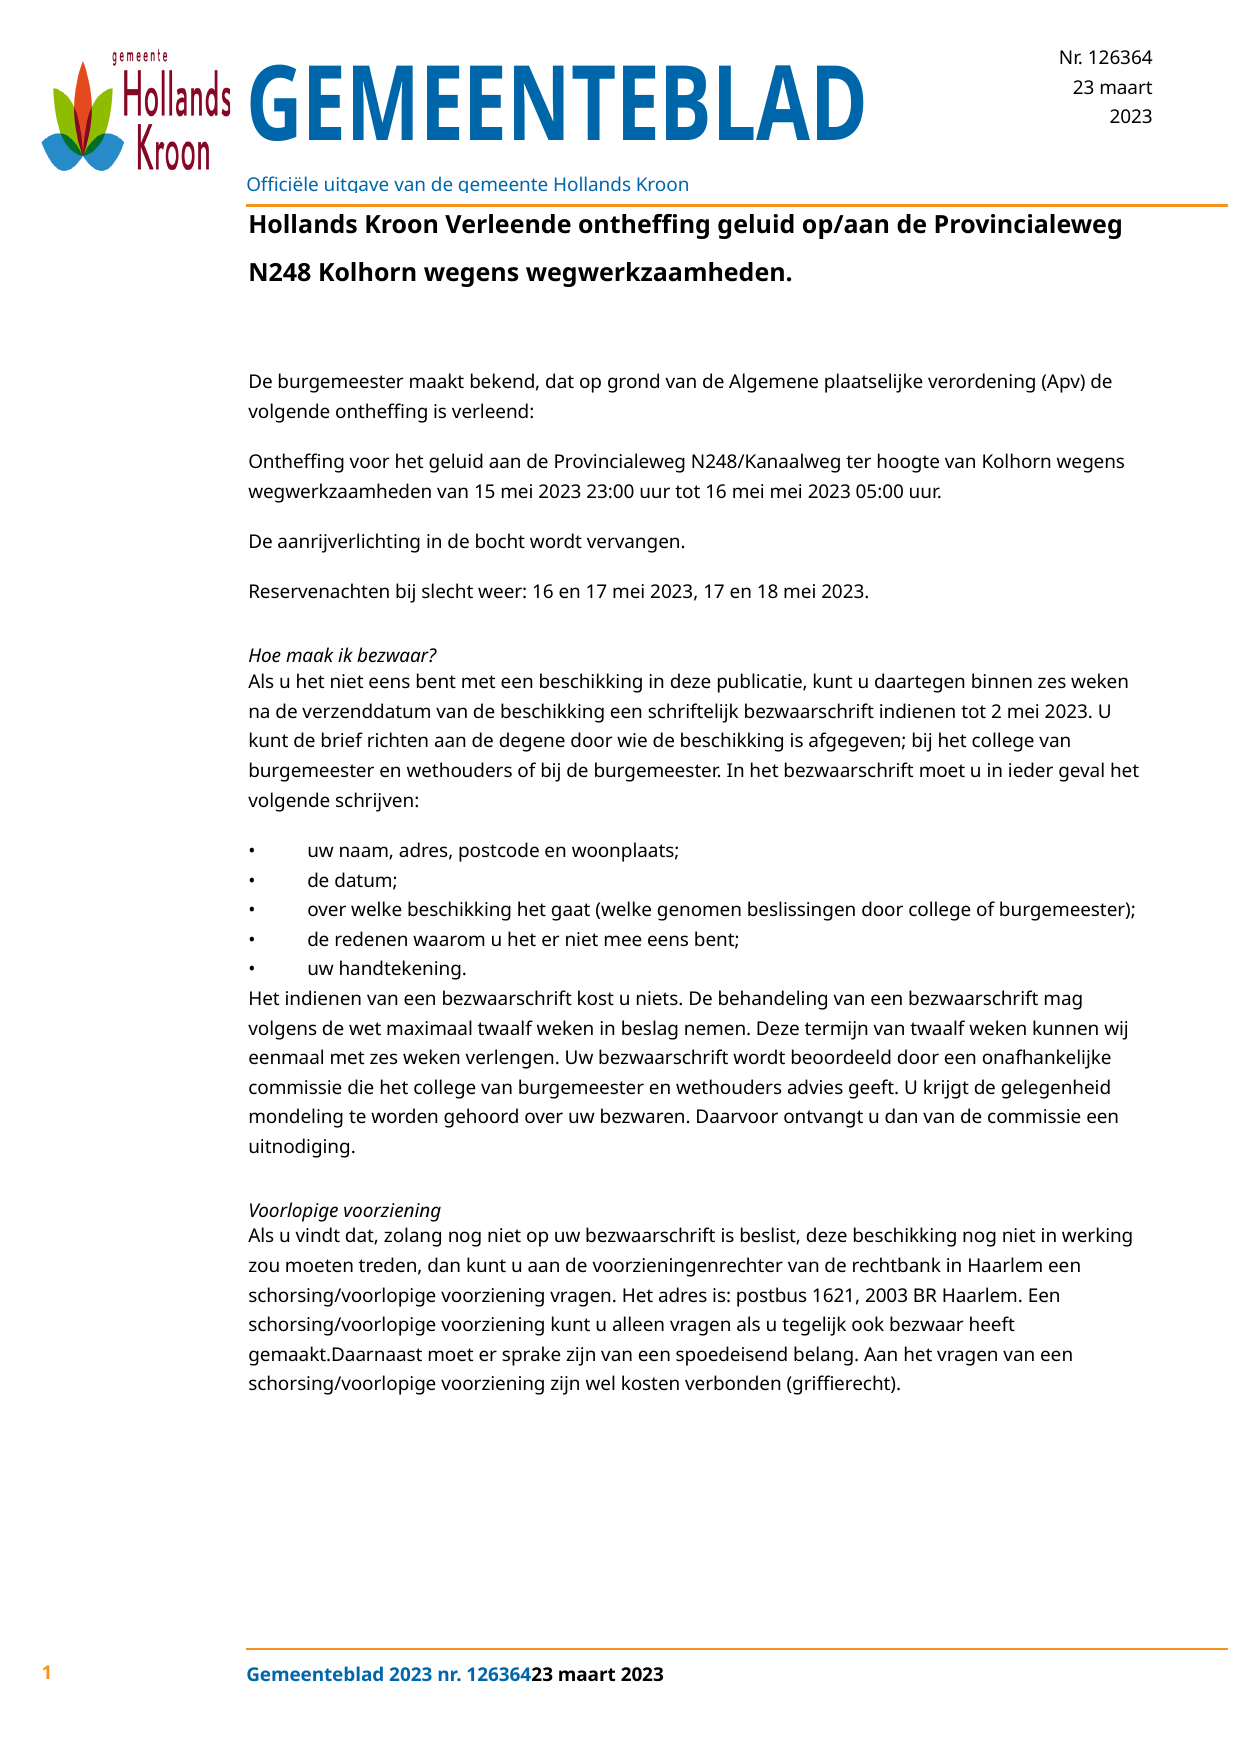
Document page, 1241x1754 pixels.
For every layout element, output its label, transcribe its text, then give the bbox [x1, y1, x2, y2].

text Reservenachten bij slecht weer: 16 en 17 mei 2023, 17 en 18 mei 2023. [248, 579, 1152, 604]
list de datum; [248, 867, 1152, 892]
text Als u vindt dat, zolang nog niet op uw bezwaarschrift is beslist, deze beschikking nog niet in werking zou moeten treden, dan kunt u aan de voorzieningenrechter van de rechtbank in Haarlem een schorsing/voorlopige voorziening vragen. Het adres is: postbus 1621, 2003 BR Haarlem. Een schorsing/voorlopige voorziening kunt u alleen vragen als u tegelijk ook bezwaar heeft gemaakt.Daarnaast moet er sprake zijn van een spoedeisend belang. Aan het vragen van een schorsing/voorlopige voorziening zijn wel kosten verbonden (griffierecht). [248, 1223, 1152, 1396]
text Het indienen van een bezwaarschrift kost u niets. De behandeling van een bezwaarschrift mag volgens de wet maximaal twaalf weken in beslag nemen. Deze termijn van twaalf weken kunnen wij eenmaal met zes weken verlengen. Uw bezwaarschrift wordt beoordeeld door een onafhankelijke commissie die het college van burgemeester en wethouders advies geeft. U krijgt de gelegenheid mondeling te worden gehoord over uw bezwaren. Daarvoor ontvangt u dan van de commissie een uitnodiging. [248, 985, 1152, 1159]
list de redenen waarom u het er niet mee eens bent; [248, 926, 1152, 952]
text De aanrijverlichting in de bocht wordt vervangen. [248, 528, 1152, 554]
text Ontheffing voor het geluid aan de Provincialeweg N248/Kanaalweg ter hoogte van Kolhorn wegens wegwerkzaamheden van 15 mei 2023 23:00 uur tot 16 mei mei 2023 05:00 uur. [248, 448, 1152, 504]
list uw naam, adres, postcode en woonplaats; [248, 837, 1152, 863]
list uw handtekening. [248, 956, 1152, 981]
text Hoe maak ik bezwaar? [248, 643, 1152, 668]
text Als u het niet eens bent met een beschikking in deze publicatie, kunt u daartegen binnen zes weken na de verzenddatum van de beschikking een schriftelijk bezwaarschrift indienen tot 2 mei 2023. U kunt de brief richten aan de degene door wie de beschikking is afgegeven; bij het college van burgemeester en wethouders of bij de burgemeester. In het bezwaarschrift moet u in ieder geval het volgende schrijven: [248, 668, 1152, 812]
text De burgemeester maakt bekend, dat op grond van de Algemene plaatselijke verordening (Apv) de volgende ontheffing is verleend: [248, 368, 1152, 424]
text Voorlopige voorziening [248, 1197, 1152, 1223]
text Hollands Kroon Verleende ontheffing geluid op/aan de Provincialeweg N248 Kolhorn wegens wegwerkzaamheden. [248, 207, 1152, 288]
list over welke beschikking het gaat (welke genomen beslissingen door college of burgemeester); [248, 896, 1152, 922]
picture [41, 47, 231, 172]
